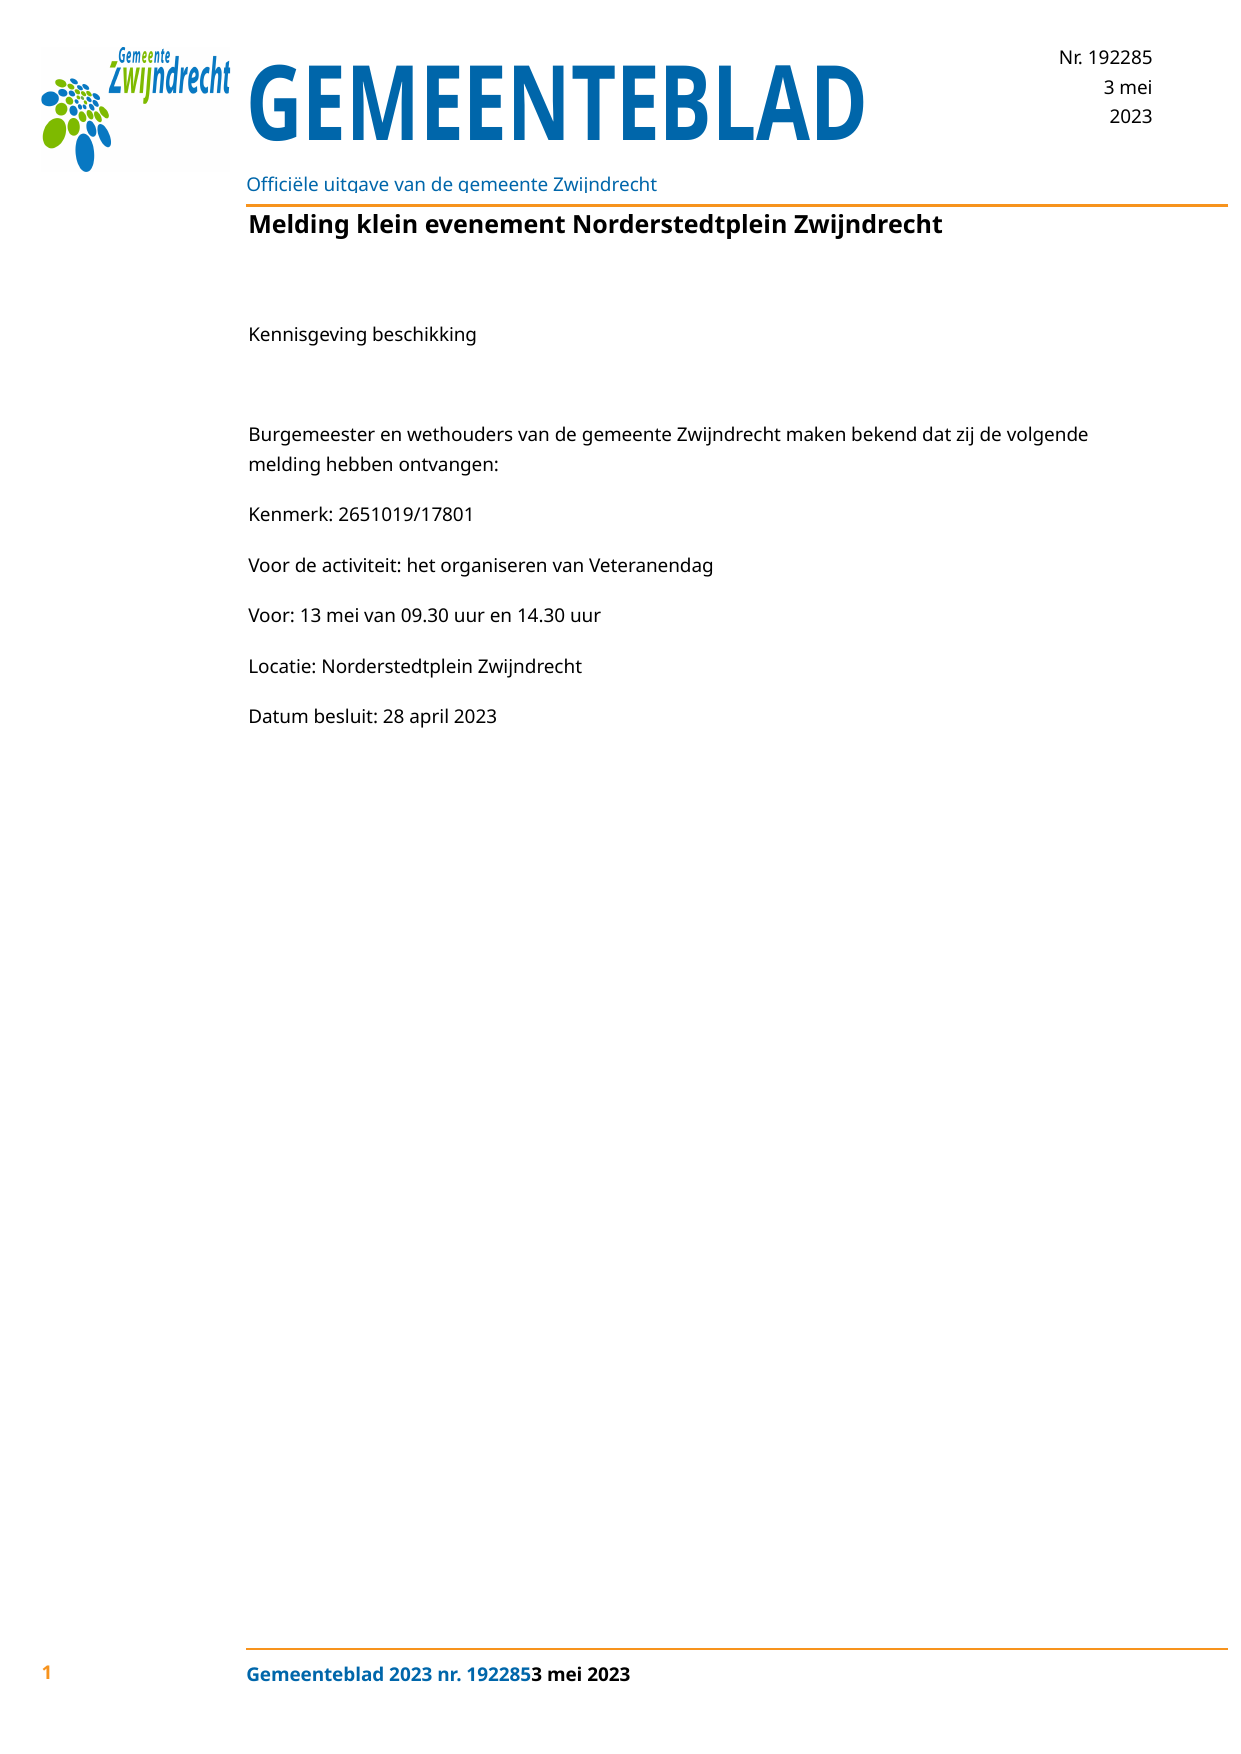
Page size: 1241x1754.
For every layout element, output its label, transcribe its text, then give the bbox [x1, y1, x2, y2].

text Kennisgeving beschikking [248, 321, 1152, 346]
text Datum besluit: 28 april 2023 [248, 703, 1152, 729]
picture [41, 47, 231, 172]
text Burgemeester en wethouders van de gemeente Zwijndrecht maken bekend dat zij de volgende melding hebben ontvangen: [248, 422, 1152, 477]
text Voor: 13 mei van 09.30 uur en 14.30 uur [248, 602, 1152, 628]
text Locatie: Norderstedtplein Zwijndrecht [248, 653, 1152, 678]
text Melding klein evenement Norderstedtplein Zwijndrecht [248, 207, 1152, 241]
text Kenmerk: 2651019/17801 [248, 502, 1152, 527]
text Voor de activiteit: het organiseren van Veteranendag [248, 552, 1152, 578]
